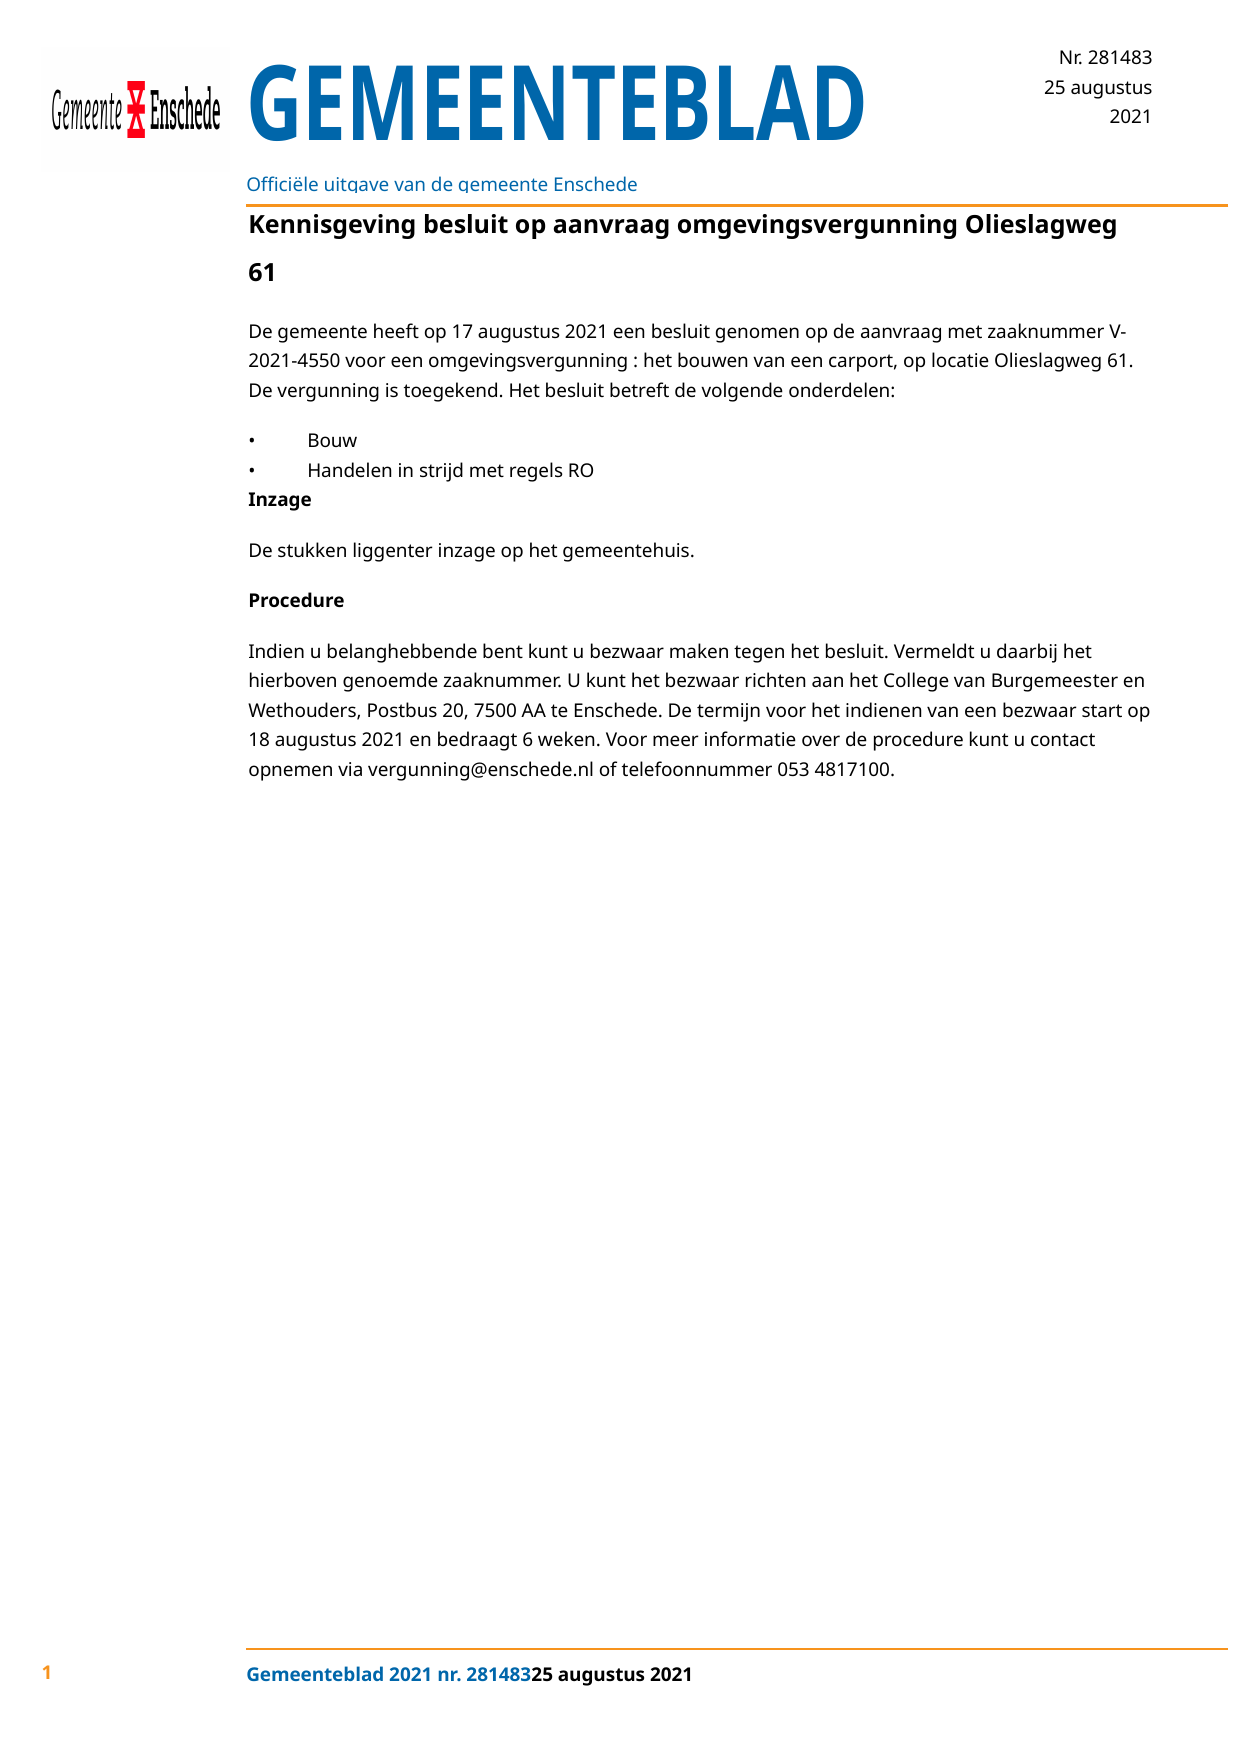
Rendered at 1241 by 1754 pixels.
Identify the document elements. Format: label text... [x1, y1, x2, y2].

text Indien u belanghebbende bent kunt u bezwaar maken tegen het besluit. Vermeldt u daarbij het hierboven genoemde zaaknummer. U kunt het bezwaar richten aan het College van Burgemees­ter en Wethouders, Postbus 20, 7500 AA te Enschede. De termijn voor het indienen van een bezwaar start op 18 augustus 2021 en bedraagt 6 weken. Voor meer informatie over de procedure kunt u contact opnemen via vergunning@enschede.nl of telefoonnummer 053 4817100. [248, 638, 1152, 782]
text De gemeente heeft op 17 augustus 2021 een besluit genomen op de aanvraag met zaaknummer V-2021-4550 voor een omgevingsvergunning : het bouwen van een carport, op locatie Olieslagweg 61. De vergunning is toegekend. Het besluit betreft de volgende onderdelen: [248, 318, 1152, 403]
text Kennisgeving besluit op aanvraag omgevingsvergunning Olieslagweg 61 [248, 207, 1152, 288]
text Procedure [248, 587, 1152, 613]
text Inzage [248, 487, 1152, 512]
list Bouw [248, 427, 1152, 453]
list Handelen in strijd met regels RO [248, 457, 1152, 483]
text De stukken liggenter inzage op het gemeentehuis. [248, 537, 1152, 563]
picture [41, 47, 231, 172]
